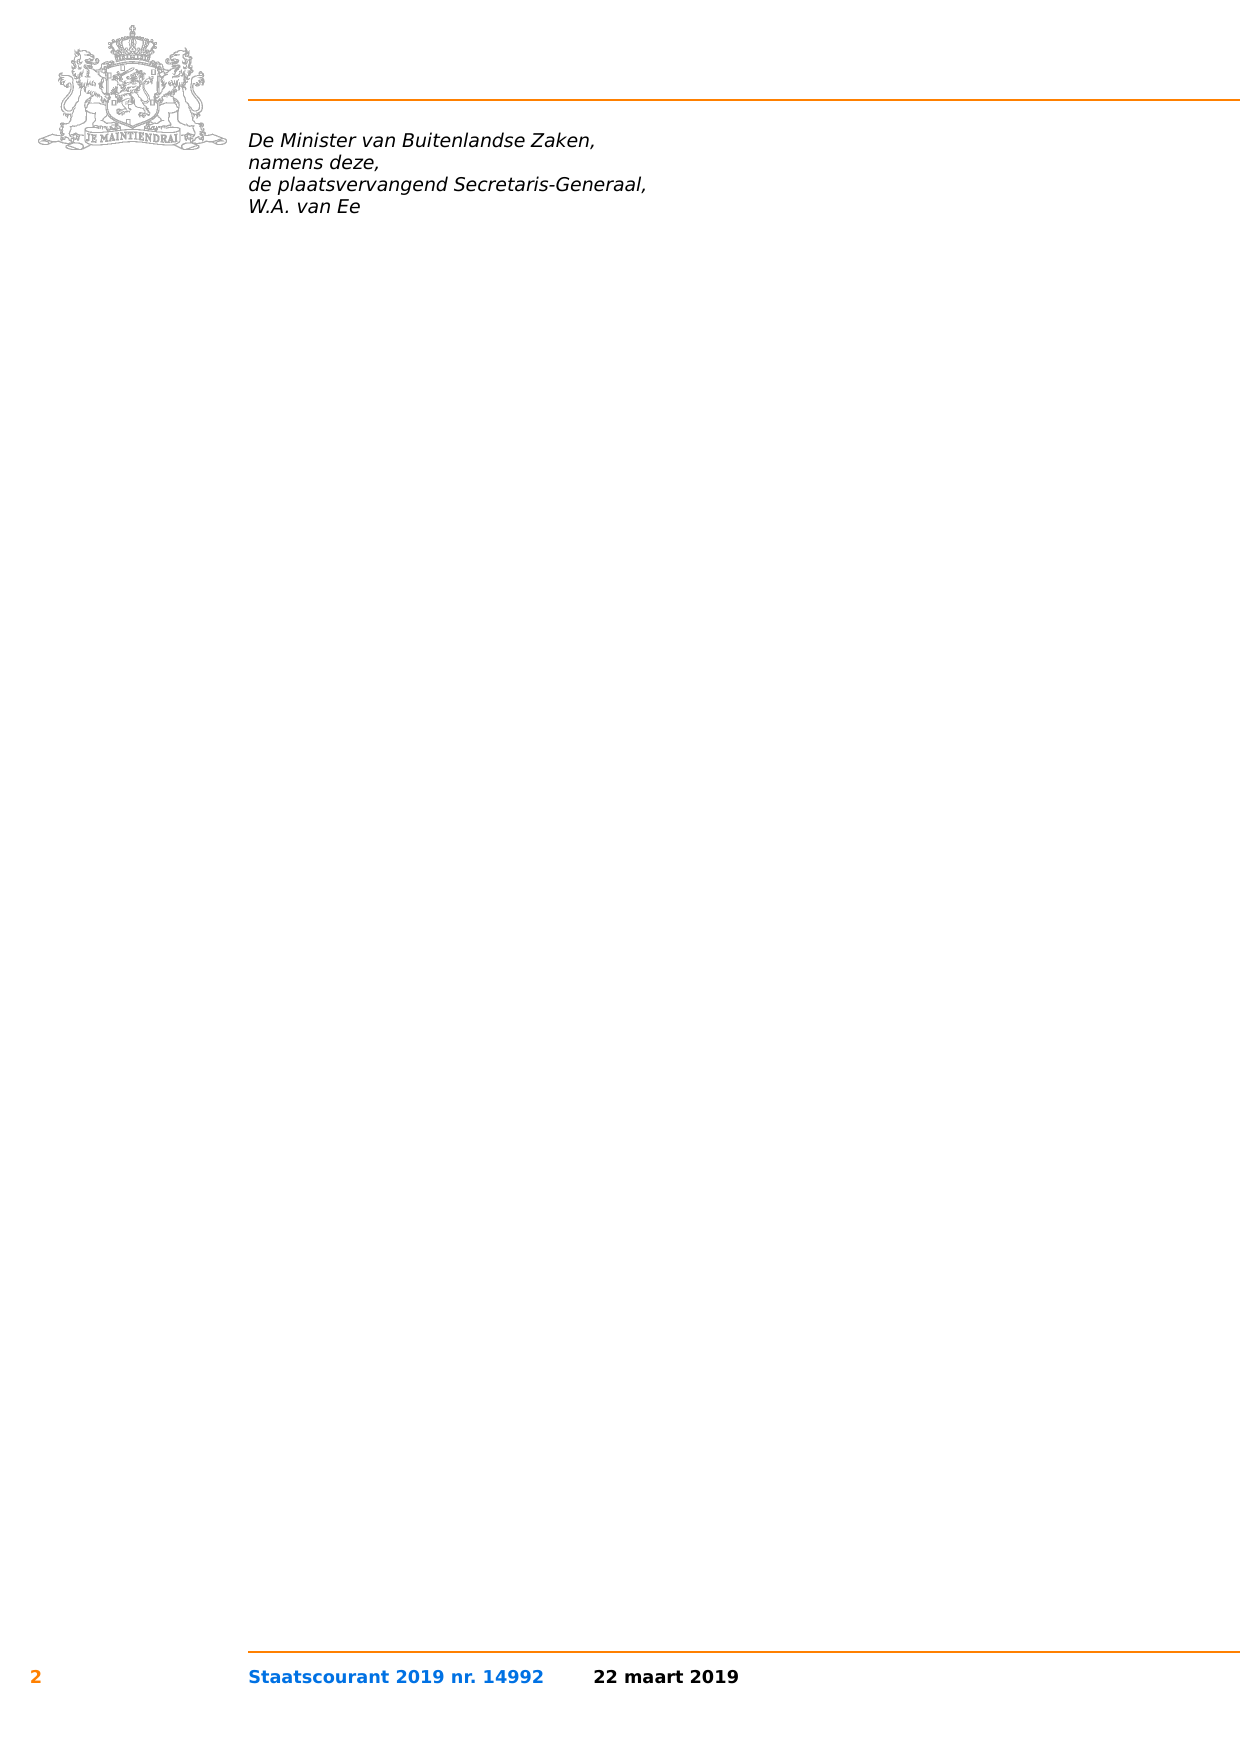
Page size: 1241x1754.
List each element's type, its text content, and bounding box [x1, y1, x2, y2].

text De Minister van Buitenlandse Zaken, namens deze, de plaatsvervangend Secretaris-Generaal, W.A. van Ee [248, 130, 1163, 218]
picture [38, 25, 227, 150]
